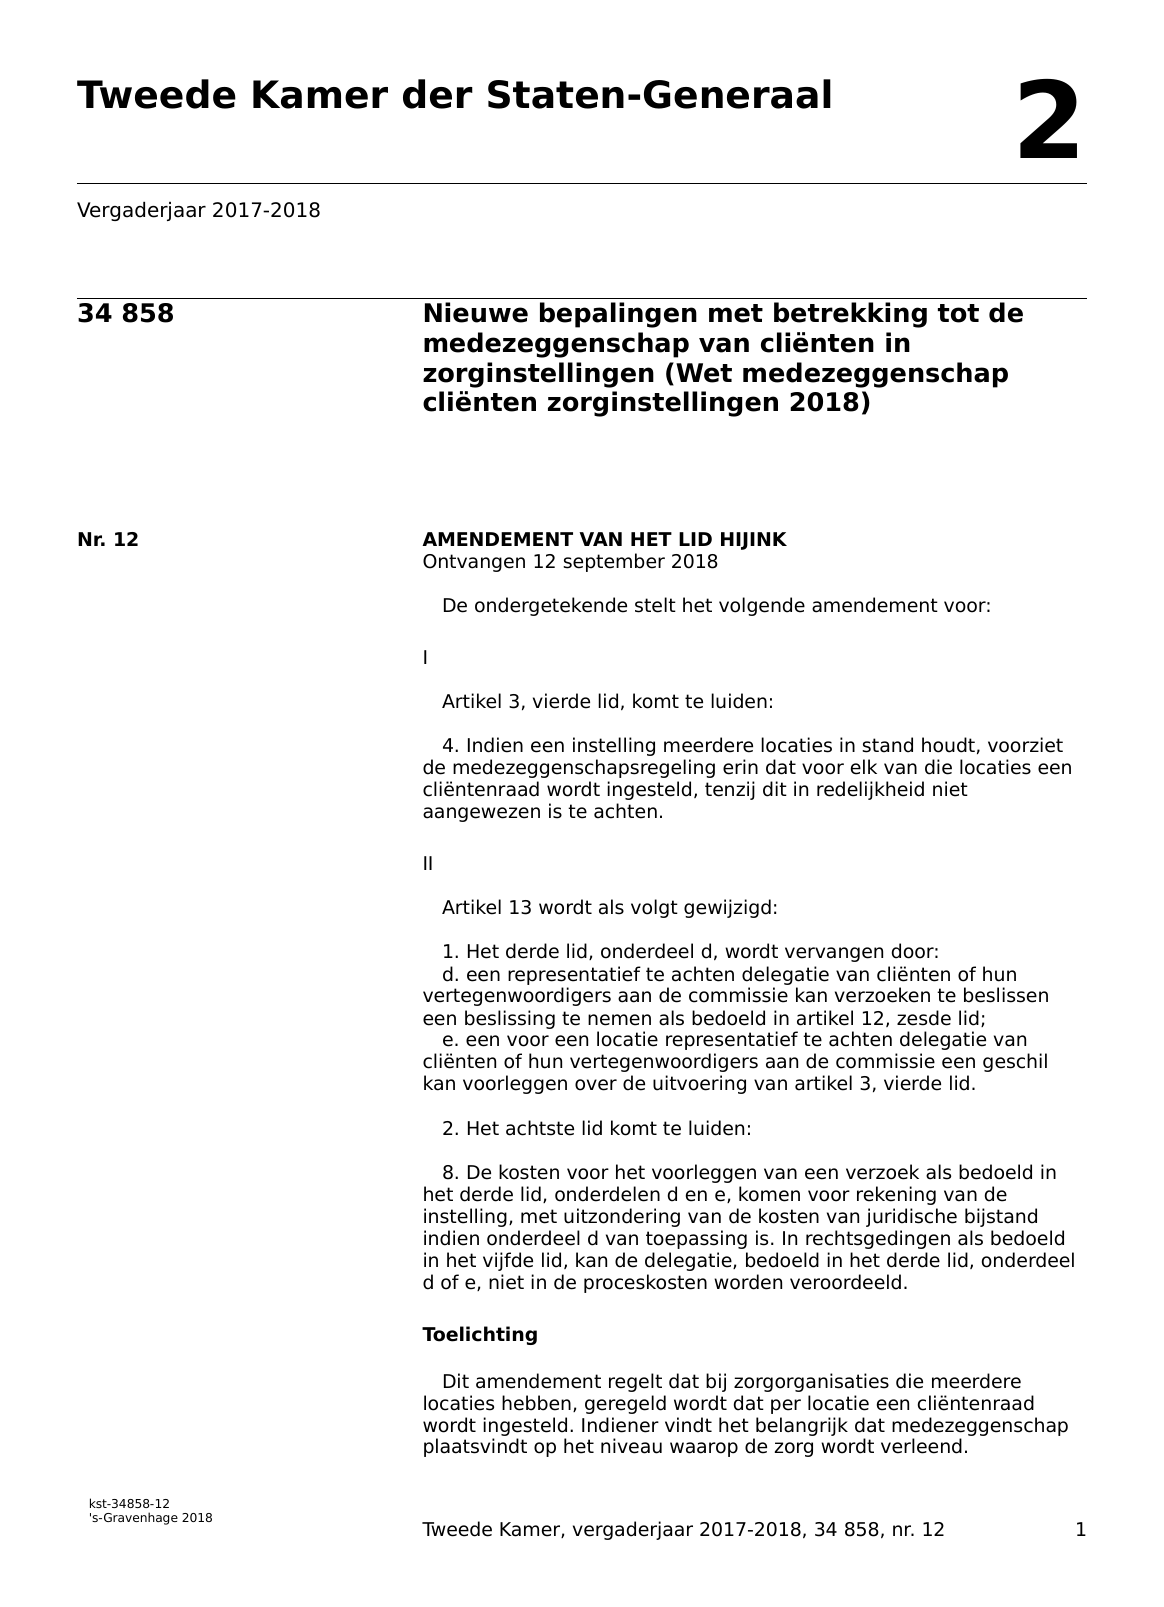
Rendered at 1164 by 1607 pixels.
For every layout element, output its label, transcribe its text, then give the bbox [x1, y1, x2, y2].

subtitle Toelichting [422, 1323, 1087, 1346]
text e. een voor een locatie representatief te achten delegatie van cliënten of hun vertegenwoordigers aan de commissie een geschil kan voorleggen over de uitvoering van artikel 3, vierde lid. [422, 1029, 1087, 1095]
subtitle I [422, 647, 1087, 669]
text kst-34858-12 [88, 1497, 323, 1511]
text 2. Het achtste lid komt te luiden: [422, 1117, 1087, 1139]
text Dit amendement regelt dat bij zorgorganisaties die meerdere locaties hebben, geregeld wordt dat per locatie een cliëntenraad wordt ingesteld. Indiener vindt het belangrijk dat medezeggenschap plaatsvindt op het niveau waarop de zorg wordt verleend. [422, 1371, 1087, 1458]
text 8. De kosten voor het voorleggen van een verzoek als bedoeld in het derde lid, onderdelen d en e, komen voor rekening van de instelling, met uitzondering van de kosten van juridische bijstand indien onderdeel d van toepassing is. In rechtsgedingen als bedoeld in het vijfde lid, kan de delegatie, bedoeld in het derde lid, onderdeel d of e, niet in de proceskosten worden veroordeeld. [422, 1162, 1087, 1293]
text d. een representatief te achten delegatie van cliënten of hun vertegenwoordigers aan de commissie kan verzoeken te beslissen een beslissing te nemen als bedoeld in artikel 12, zesde lid; [422, 963, 1087, 1029]
text 's-Gravenhage 2018 [88, 1511, 323, 1525]
subtitle II [422, 853, 1087, 875]
table_header 2 [886, 59, 1087, 183]
text Ontvangen 12 september 2018 [422, 551, 1087, 573]
subtitle Nr. 12 AMENDEMENT VAN HET LID HIJINK [77, 529, 1087, 551]
text 4. Indien een instelling meerdere locaties in stand houdt, voorziet de medezeggenschapsregeling erin dat voor elk van die locaties een cliëntenraad wordt ingesteld, tenzij dit in redelijkheid niet aangewezen is te achten. [422, 735, 1087, 823]
text 1. Het derde lid, onderdeel d, wordt vervangen door: [422, 941, 1087, 963]
table_header Tweede Kamer der Staten-Generaal [77, 59, 886, 183]
text De ondergetekende stelt het volgende amendement voor: [422, 595, 1087, 617]
subtitle 34 858 Nieuwe bepalingen met betrekking tot de medezeggenschap van cliënten in zorginstellingen (Wet medezeggenschap cliënten zorginstellingen 2018) [77, 299, 1087, 418]
text Artikel 13 wordt als volgt gewijzigd: [422, 897, 1087, 919]
table_cell Vergaderjaar 2017-2018 [77, 184, 1087, 298]
text Artikel 3, vierde lid, komt te luiden: [422, 691, 1087, 713]
